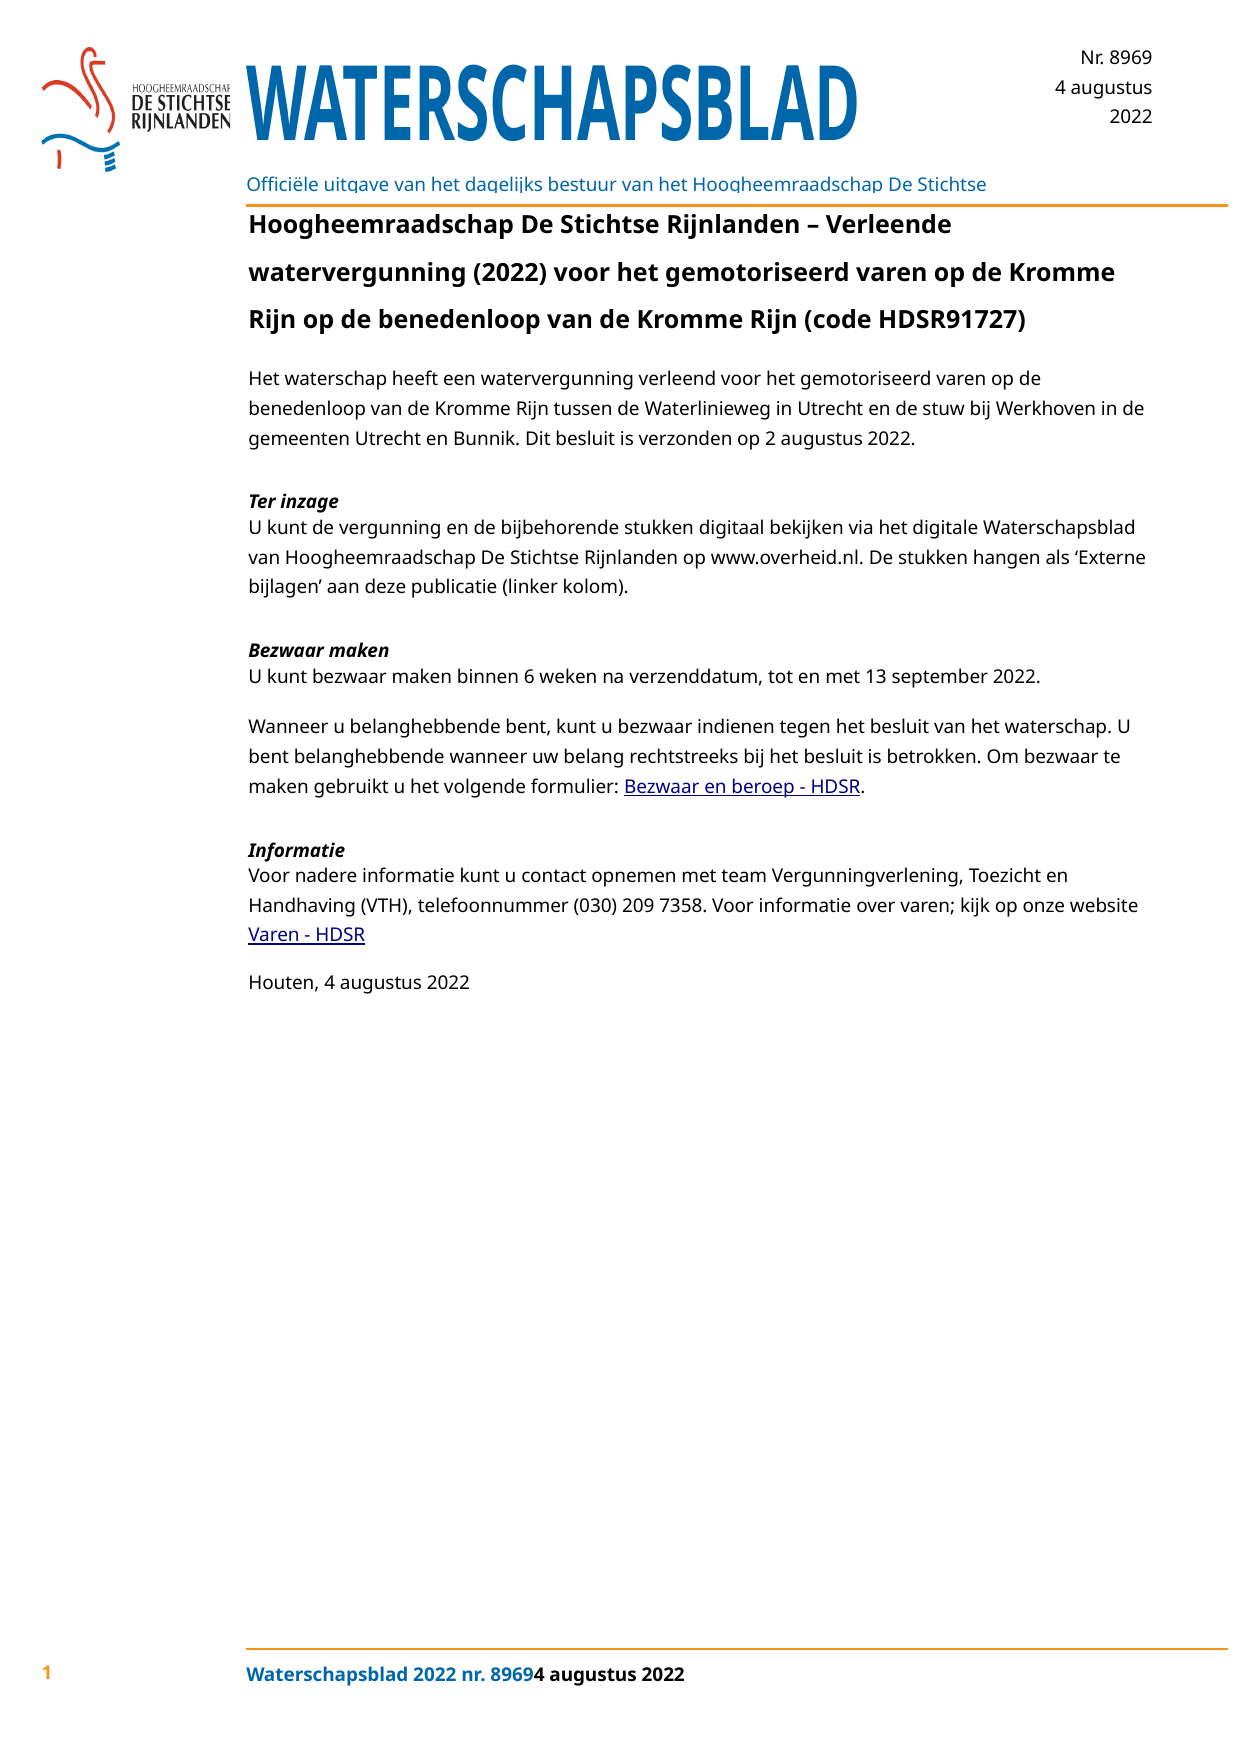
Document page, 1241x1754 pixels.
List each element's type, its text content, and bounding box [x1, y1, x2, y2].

text Ter inzage [248, 489, 1152, 514]
text Het waterschap heeft een watervergunning verleend voor het gemotoriseerd varen op de benedenloop van de Kromme Rijn tussen de Waterlinieweg in Utrecht en de stuw bij Werkhoven in de gemeenten Utrecht en Bunnik. Dit besluit is verzonden op 2 augustus 2022. [248, 366, 1152, 450]
text Houten, 4 augustus 2022 [248, 969, 1152, 995]
text Bezwaar maken [248, 637, 1152, 663]
text Informatie [248, 837, 1152, 862]
text Hoogheemraadschap De Stichtse Rijnlanden – Verleende watervergunning (2022) voor het gemotoriseerd varen op de Kromme Rijn op de benedenloop van de Kromme Rijn (code HDSR91727) [248, 207, 1152, 336]
text Voor nadere informatie kunt u contact opnemen met team Vergunningverlening, Toezicht en Handhaving (VTH), telefoonnummer (030) 209 7358. Voor informatie over varen; kijk op onze website Varen - HDSR [248, 862, 1152, 947]
text Wanneer u belanghebbende bent, kunt u bezwaar indienen tegen het besluit van het waterschap. U bent belanghebbende wanneer uw belang rechtstreeks bij het besluit is betrokken. Om bezwaar te maken gebruikt u het volgende formulier: Bezwaar en beroep - HDSR. [248, 714, 1152, 798]
picture [41, 47, 231, 172]
text U kunt bezwaar maken binnen 6 weken na verzenddatum, tot en met 13 september 2022. [248, 663, 1152, 689]
text U kunt de vergunning en de bijbehorende stukken digitaal bekijken via het digitale Waterschapsblad van Hoogheemraadschap De Stichtse Rijnlanden op www.overheid.nl. De stukken hangen als ‘Externe bijlagen’ aan deze publicatie (linker kolom). [248, 514, 1152, 599]
